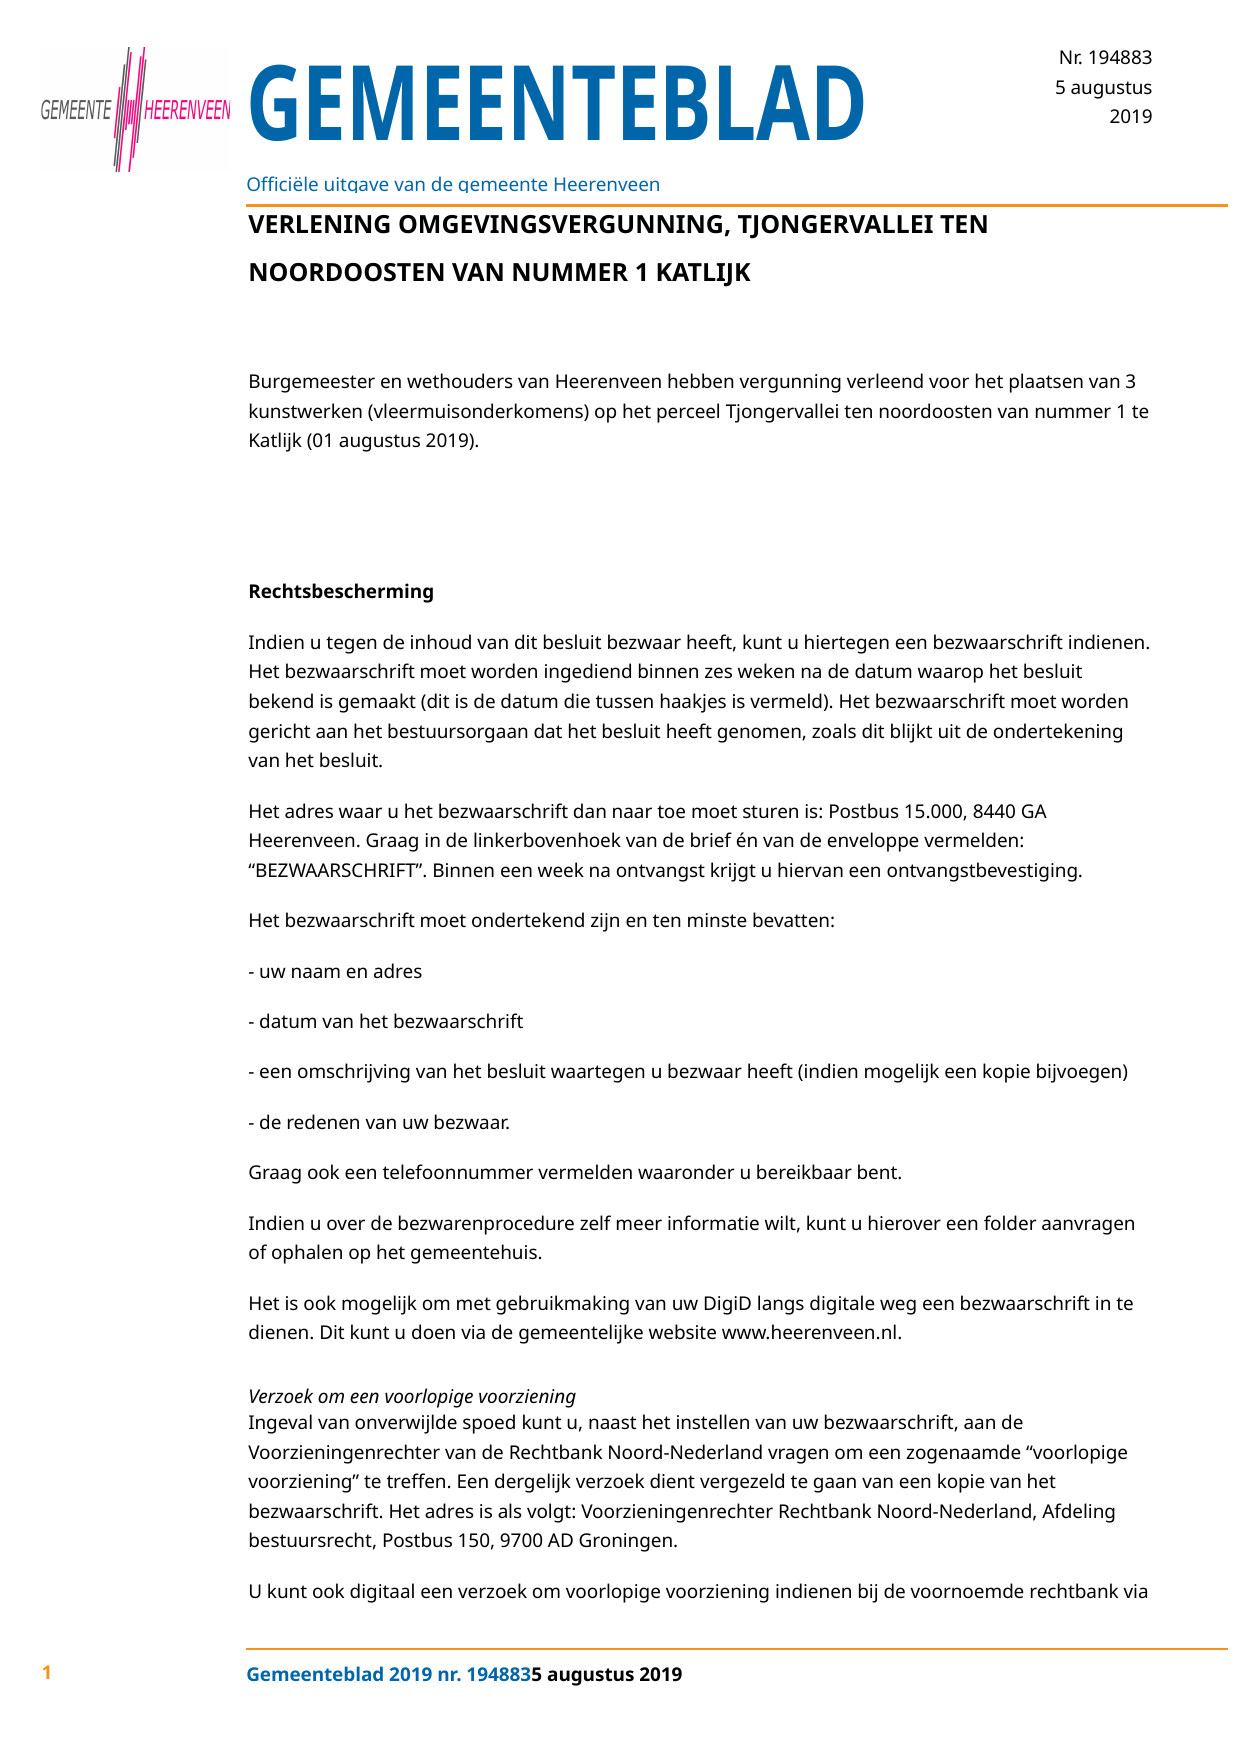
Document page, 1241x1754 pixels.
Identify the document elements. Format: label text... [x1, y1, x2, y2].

text Het bezwaarschrift moet ondertekend zijn en ten minste bevatten: [248, 907, 1152, 933]
text Rechtsbescherming [248, 579, 1152, 604]
text Ingeval van onverwijlde spoed kunt u, naast het instellen van uw bezwaarschrift, aan de Voorzieningenrechter van de Rechtbank Noord-Nederland vragen om een zogenaamde “voorlopige voorziening” te treffen. Een dergelijk verzoek dient vergezeld te gaan van een kopie van het bezwaarschrift. Het adres is als volgt: Voorzieningenrechter Rechtbank Noord-Nederland, Afdeling bestuursrecht, Postbus 150, 9700 AD Groningen. [248, 1409, 1152, 1553]
text Het adres waar u het bezwaarschrift dan naar toe moet sturen is: Postbus 15.000, 8440 GA Heerenveen. Graag in de linkerbovenhoek van de brief én van de enveloppe vermelden: “BEZWAARSCHRIFT”. Binnen een week na ontvangst krijgt u hiervan een ontvangstbevestiging. [248, 798, 1152, 883]
text Indien u tegen de inhoud van dit besluit bezwaar heeft, kunt u hiertegen een bezwaarschrift indienen. Het bezwaarschrift moet worden ingediend binnen zes weken na de datum waarop het besluit bekend is gemaakt (dit is de datum die tussen haakjes is vermeld). Het bezwaarschrift moet worden gericht aan het bestuursorgaan dat het besluit heeft genomen, zoals dit blijkt uit de ondertekening van het besluit. [248, 629, 1152, 773]
text Verzoek om een voorlopige voorziening [248, 1383, 1152, 1409]
text Graag ook een telefoonnummer vermelden waaronder u bereikbaar bent. [248, 1159, 1152, 1185]
text - een omschrijving van het besluit waartegen u bezwaar heeft (indien mogelijk een kopie bijvoegen) [248, 1059, 1152, 1084]
text Het is ook mogelijk om met gebruikmaking van uw DigiD langs digitale weg een bezwaarschrift in te dienen. Dit kunt u doen via de gemeentelijke website www.heerenveen.nl. [248, 1290, 1152, 1345]
picture [41, 47, 231, 172]
text Indien u over de bezwarenprocedure zelf meer informatie wilt, kunt u hierover een folder aanvragen of ophalen op het gemeentehuis. [248, 1210, 1152, 1265]
text Burgemeester en wethouders van Heerenveen hebben vergunning verleend voor het plaatsen van 3 kunstwerken (vleermuisonderkomens) op het perceel Tjongervallei ten noordoosten van nummer 1 te Katlijk (01 augustus 2019). [248, 368, 1152, 453]
text VERLENING OMGEVINGSVERGUNNING, TJONGERVALLEI TEN NOORDOOSTEN VAN NUMMER 1 KATLIJK [248, 207, 1152, 288]
text U kunt ook digitaal een verzoek om voorlopige voorziening indienen bij de voornoemde rechtbank via [248, 1578, 1152, 1604]
text - de redenen van uw bezwaar. [248, 1109, 1152, 1135]
text - uw naam en adres [248, 958, 1152, 984]
text - datum van het bezwaarschrift [248, 1008, 1152, 1034]
